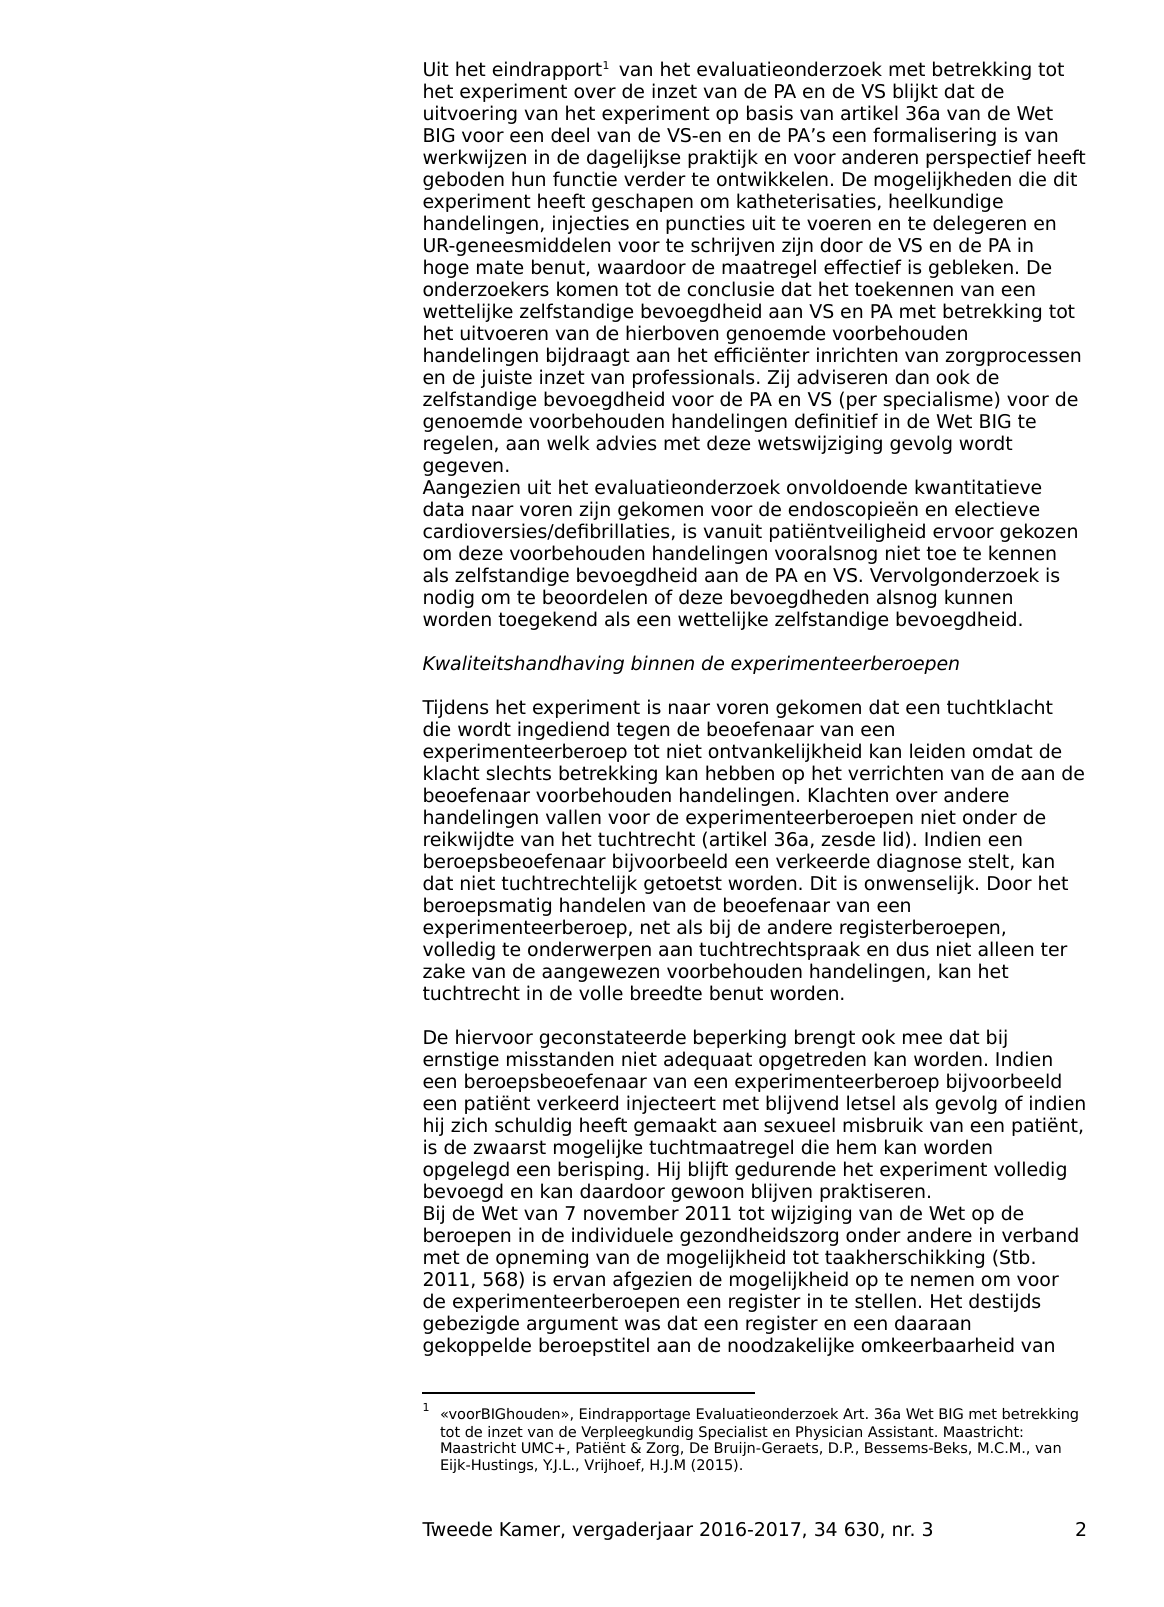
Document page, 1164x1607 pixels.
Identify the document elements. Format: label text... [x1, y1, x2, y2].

text Aangezien uit het evaluatieonderzoek onvoldoende kwantitatieve data naar voren zijn gekomen voor de endoscopieën en electieve cardioversies/defibrillaties, is vanuit patiëntveiligheid ervoor gekozen om deze voorbehouden handelingen vooralsnog niet toe te kennen als zelfstandige bevoegdheid aan de PA en VS. Vervolgonderzoek is nodig om te beoordelen of deze bevoegdheden alsnog kunnen worden toegekend als een wettelijke zelfstandige bevoegdheid. [422, 477, 1087, 631]
text De hiervoor geconstateerde beperking brengt ook mee dat bij ernstige misstanden niet adequaat opgetreden kan worden. Indien een beroepsbeoefenaar van een experimenteerberoep bijvoorbeeld een patiënt verkeerd injecteert met blijvend letsel als gevolg of indien hij zich schuldig heeft gemaakt aan sexueel misbruik van een patiënt, is de zwaarst mogelijke tuchtmaatregel die hem kan worden opgelegd een berisping. Hij blijft gedurende het experiment volledig bevoegd en kan daardoor gewoon blijven praktiseren. [422, 1027, 1087, 1203]
text Tijdens het experiment is naar voren gekomen dat een tuchtklacht die wordt ingediend tegen de beoefenaar van een experimenteerberoep tot niet ontvankelijkheid kan leiden omdat de klacht slechts betrekking kan hebben op het verrichten van de aan de beoefenaar voorbehouden handelingen. Klachten over andere handelingen vallen voor de experimenteerberoepen niet onder de reikwijdte van het tuchtrecht (artikel 36a, zesde lid). Indien een beroepsbeoefenaar bijvoorbeeld een verkeerde diagnose stelt, kan dat niet tuchtrechtelijk getoetst worden. Dit is onwenselijk. Door het beroepsmatig handelen van de beoefenaar van een experimenteerberoep, net als bij de andere registerberoepen, volledig te onderwerpen aan tuchtrechtspraak en dus niet alleen ter zake van de aangewezen voorbehouden handelingen, kan het tuchtrecht in de volle breedte benut worden. [422, 697, 1087, 1004]
subtitle Kwaliteitshandhaving binnen de experimenteerberoepen [422, 653, 1087, 675]
text Uit het eindrapport van het evaluatieonderzoek met betrekking tot het experiment over de inzet van de PA en de VS blijkt dat de uitvoering van het experiment op basis van artikel 36a van de Wet BIG voor een deel van de VS-en en de PA’s een formalisering is van werkwijzen in de dagelijkse praktijk en voor anderen perspectief heeft geboden hun functie verder te ontwikkelen. De mogelijkheden die dit experiment heeft geschapen om katheterisaties, heelkundige handelingen, injecties en puncties uit te voeren en te delegeren en UR-geneesmiddelen voor te schrijven zijn door de VS en de PA in hoge mate benut, waardoor de maatregel effectief is gebleken. De onderzoekers komen tot de conclusie dat het toekennen van een wettelijke zelfstandige bevoegdheid aan VS en PA met betrekking tot het uitvoeren van de hierboven genoemde voorbehouden handelingen bijdraagt aan het efficiënter inrichten van zorgprocessen en de juiste inzet van professionals. Zij adviseren dan ook de zelfstandige bevoegdheid voor de PA en VS (per specialisme) voor de genoemde voorbehouden handelingen definitief in de Wet BIG te regelen, aan welk advies met deze wetswijziging gevolg wordt gegeven. [422, 59, 1087, 477]
text Bij de Wet van 7 november 2011 tot wijziging van de Wet op de beroepen in de individuele gezondheidszorg onder andere in verband met de opneming van de mogelijkheid tot taakherschikking (Stb. 2011, 568) is ervan afgezien de mogelijkheid op te nemen om voor de experimenteerberoepen een register in te stellen. Het destijds gebezigde argument was dat een register en een daaraan gekoppelde beroepstitel aan de noodzakelijke omkeerbaarheid van [422, 1203, 1087, 1356]
text «voorBIGhouden», Eindrapportage Evaluatieonderzoek Art. 36a Wet BIG met betrekking tot de inzet van de Verpleegkundig Specialist en Physician Assistant. Maastricht: Maastricht UMC+, Patiënt & Zorg, De Bruijn-Geraets, D.P., Bessems-Beks, M.C.M., van Eijk-Hustings, Y.J.L., Vrijhoef, H.J.M (2015). [422, 1402, 1087, 1474]
